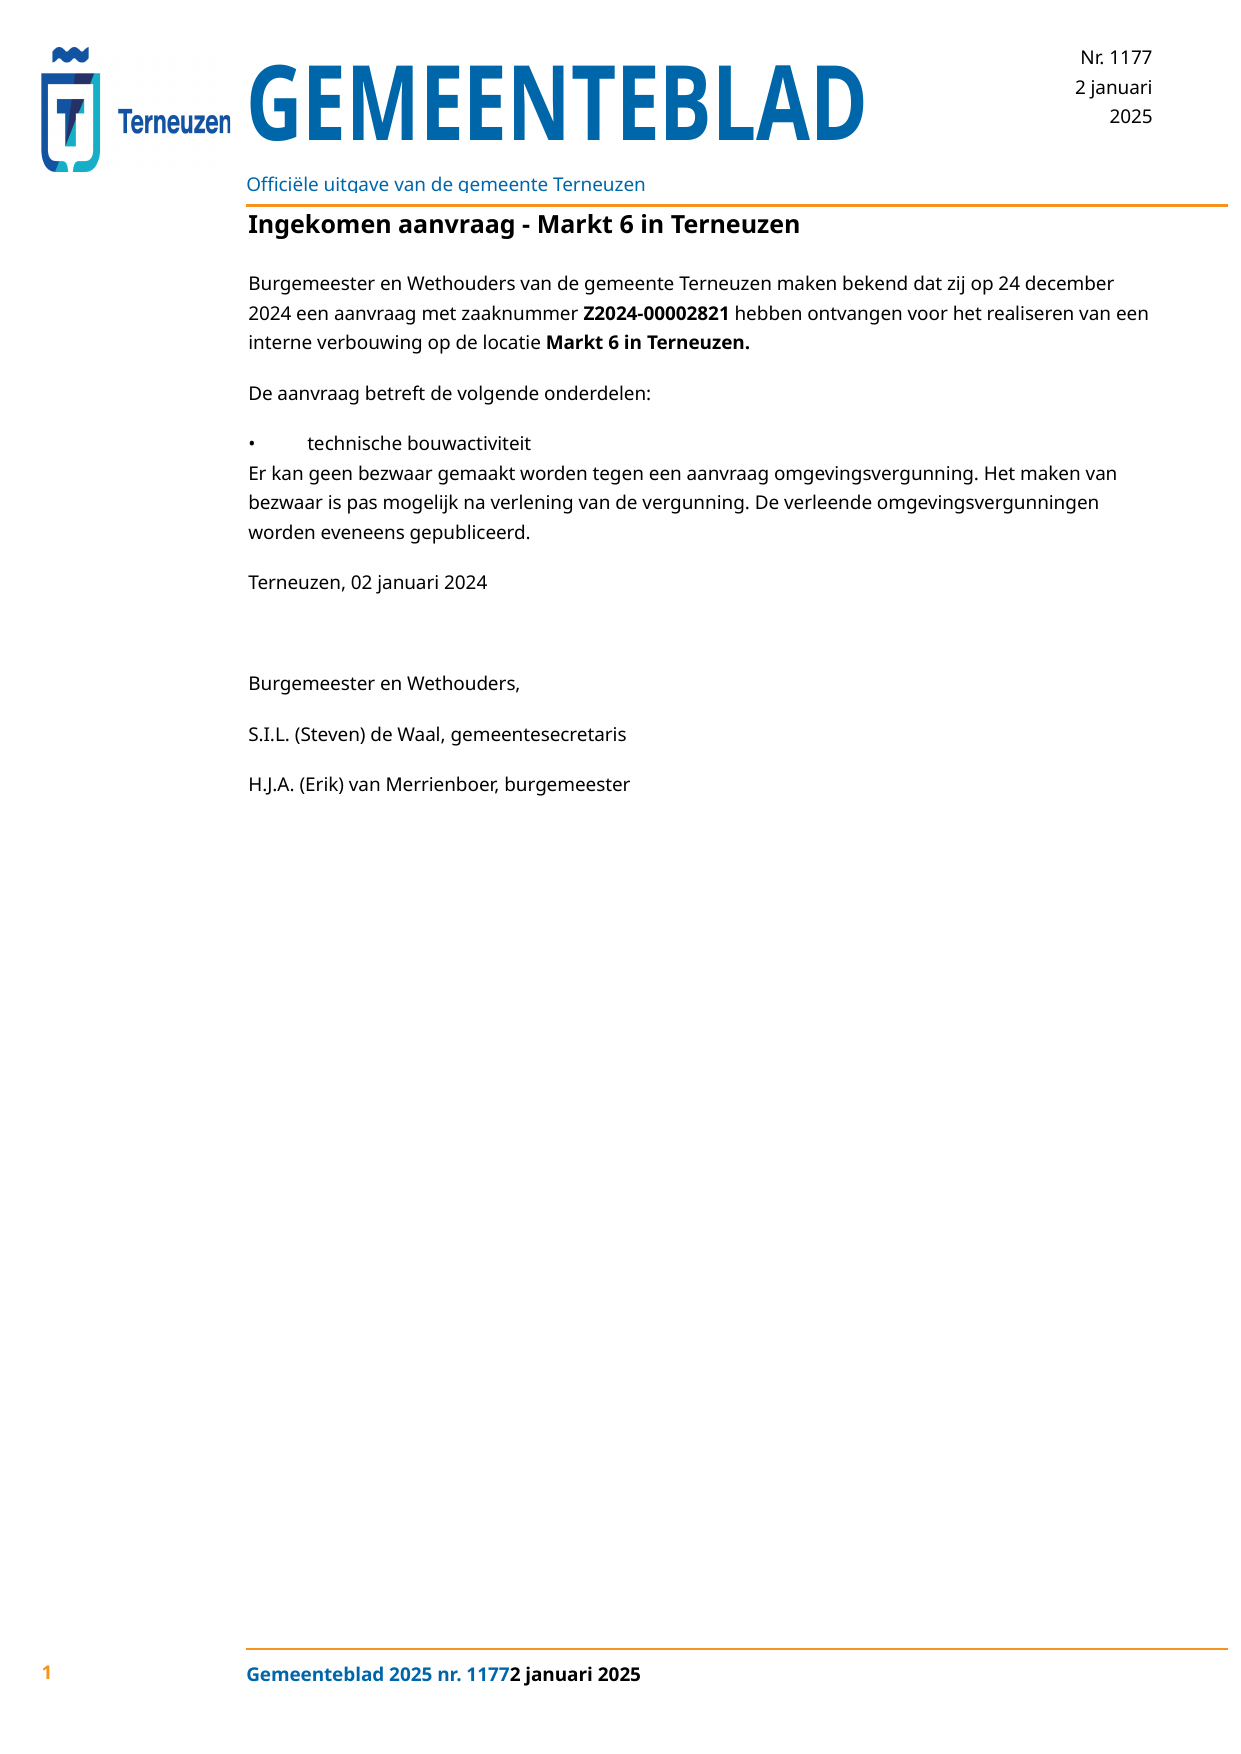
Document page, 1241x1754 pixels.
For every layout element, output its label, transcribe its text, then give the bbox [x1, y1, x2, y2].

text Burgemeester en Wethouders van de gemeente Terneuzen maken bekend dat zij op 24 december 2024 een aanvraag met zaaknummer Z2024-00002821 hebben ontvangen voor het realiseren van een interne verbouwing op de locatie Markt 6 in Terneuzen. [248, 270, 1152, 355]
text Burgemeester en Wethouders, [248, 670, 1152, 696]
text Er kan geen bezwaar gemaakt worden tegen een aanvraag omgevingsvergunning. Het maken van bezwaar is pas mogelijk na verlening van de vergunning. De verleende omgevingsvergunningen worden eveneens gepubliceerd. [248, 460, 1152, 545]
list technische bouwactiviteit [248, 430, 1152, 456]
picture [41, 47, 231, 172]
text Ingekomen aanvraag - Markt 6 in Terneuzen [248, 207, 1152, 241]
text De aanvraag betreft de volgende onderdelen: [248, 380, 1152, 406]
text H.J.A. (Erik) van Merrienboer, burgemeester [248, 771, 1152, 797]
text Terneuzen, 02 januari 2024 [248, 569, 1152, 595]
text S.I.L. (Steven) de Waal, gemeentesecretaris [248, 721, 1152, 746]
